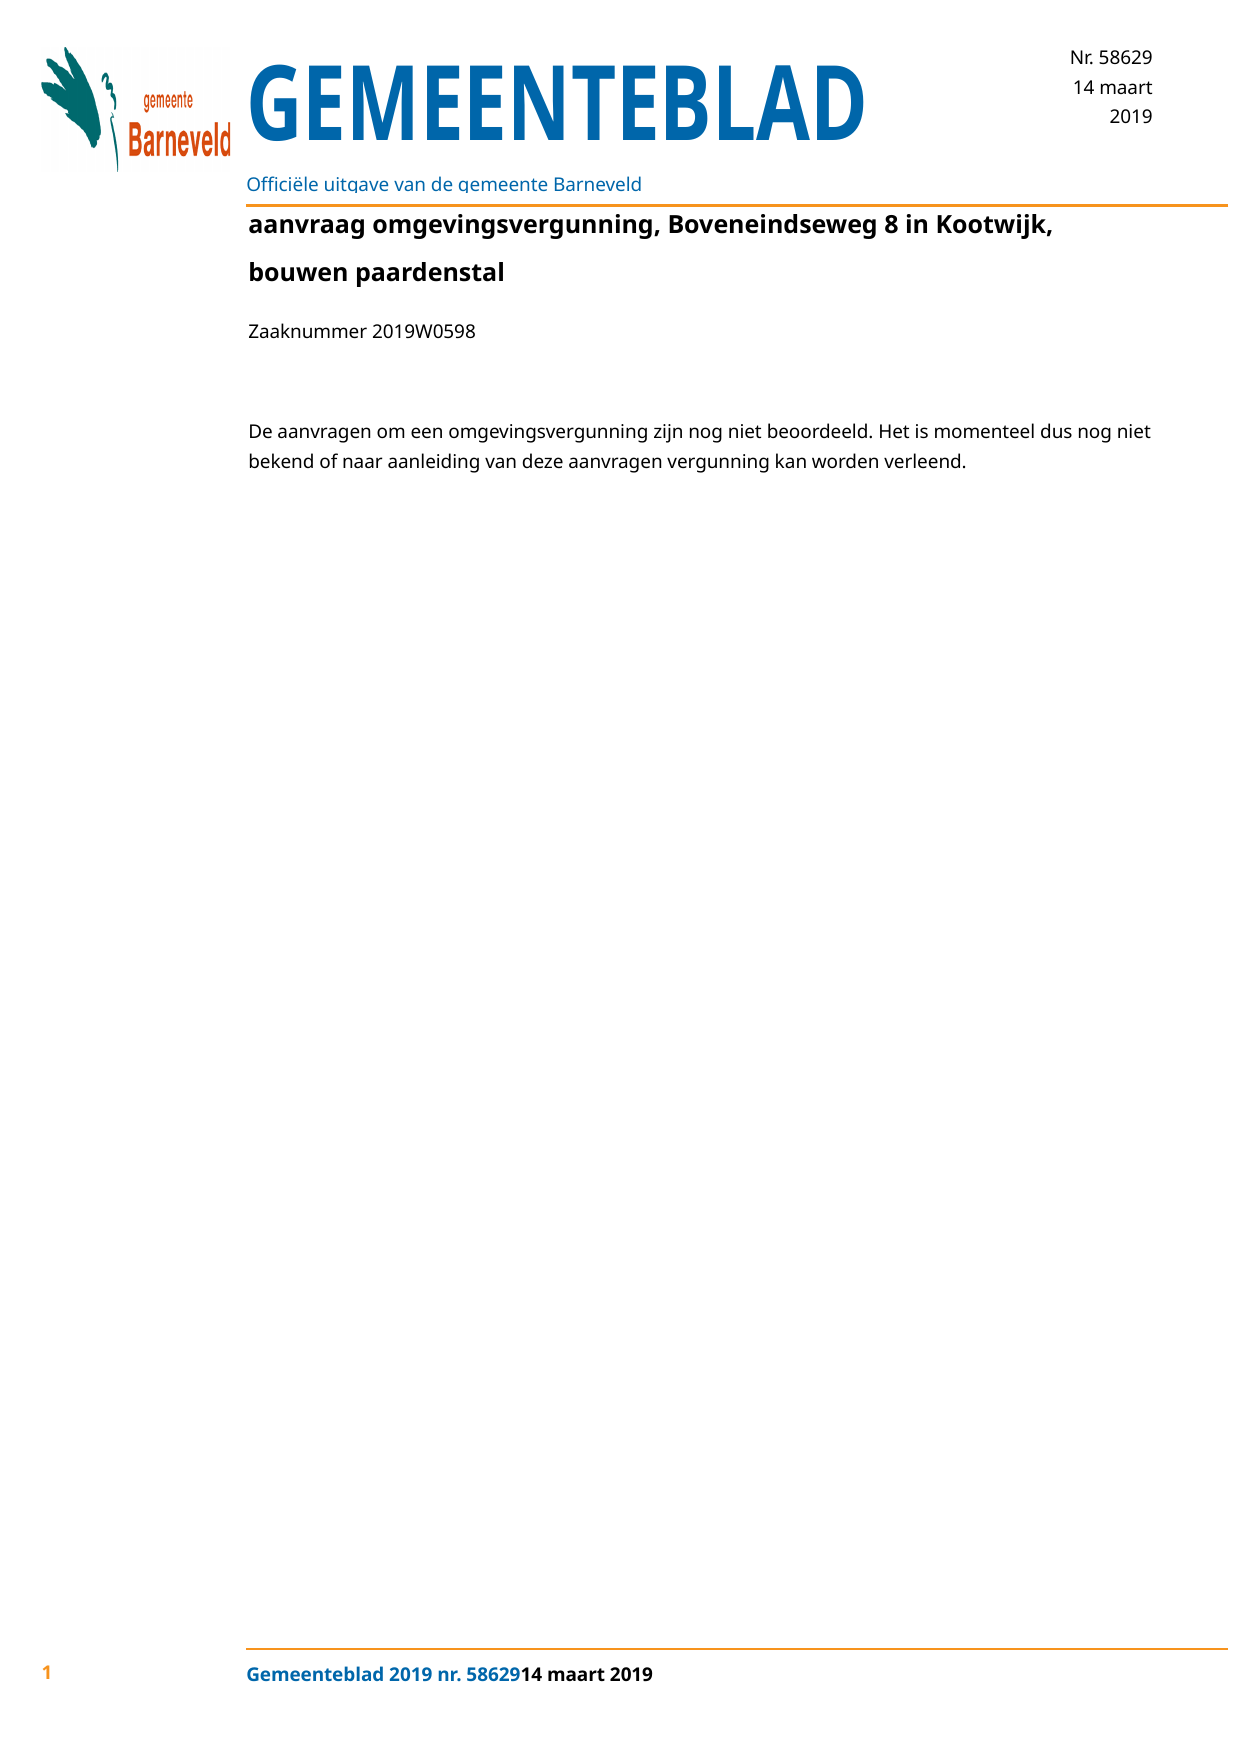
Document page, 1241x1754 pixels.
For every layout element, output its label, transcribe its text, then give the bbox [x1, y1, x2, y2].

picture [41, 47, 231, 172]
text De aanvragen om een omgevingsvergunning zijn nog niet beoordeeld. Het is momenteel dus nog niet bekend of naar aanleiding van deze aanvragen vergunning kan worden verleend. [248, 419, 1152, 474]
text Zaaknummer 2019W0598 [248, 318, 1152, 344]
text aanvraag omgevingsvergunning, Boveneindseweg 8 in Kootwijk, bouwen paardenstal [248, 207, 1152, 288]
